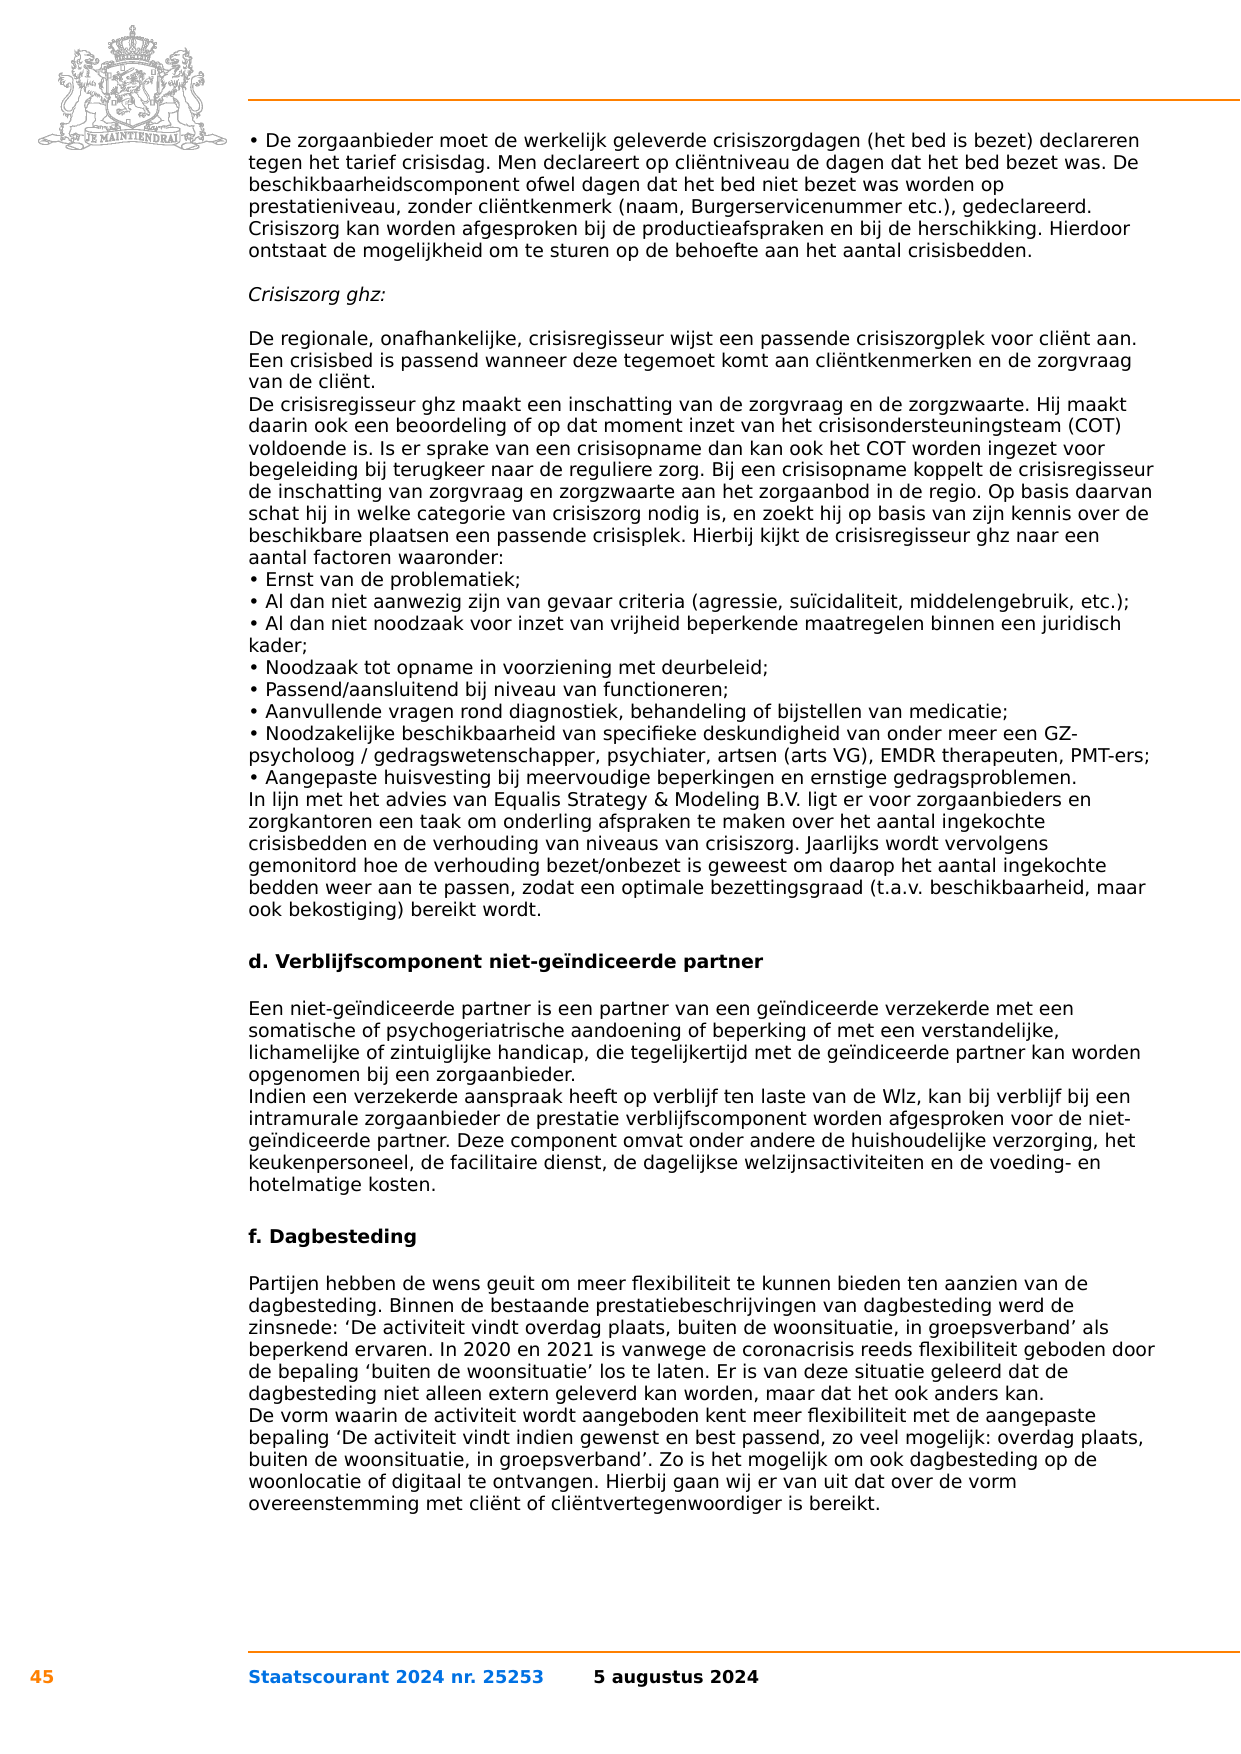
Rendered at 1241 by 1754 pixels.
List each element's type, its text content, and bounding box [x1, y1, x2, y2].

text De regionale, onafhankelijke, crisisregisseur wijst een passende crisiszorgplek voor cliënt aan. Een crisisbed is passend wanneer deze tegemoet komt aan cliëntkenmerken en de zorgvraag van de cliënt. [248, 327, 1163, 393]
text • De zorgaanbieder moet de werkelijk geleverde crisiszorgdagen (het bed is bezet) declareren tegen het tarief crisisdag. Men declareert op cliëntniveau de dagen dat het bed bezet was. De beschikbaarheidscomponent ofwel dagen dat het bed niet bezet was worden op prestatieniveau, zonder cliëntkenmerk (naam, Burgerservicenummer etc.), gedeclareerd. [248, 130, 1163, 218]
text Partijen hebben de wens geuit om meer flexibiliteit te kunnen bieden ten aanzien van de dagbesteding. Binnen de bestaande prestatiebeschrijvingen van dagbesteding werd de zinsnede: ‘De activiteit vindt overdag plaats, buiten de woonsituatie, in groepsverband’ als beperkend ervaren. In 2020 en 2021 is vanwege de coronacrisis reeds flexibiliteit geboden door de bepaling ‘buiten de woonsituatie’ los te laten. Er is van deze situatie geleerd dat de dagbesteding niet alleen extern geleverd kan worden, maar dat het ook anders kan. [248, 1273, 1163, 1404]
text • Noodzakelijke beschikbaarheid van specifieke deskundigheid van onder meer een GZ-psycholoog / gedragswetenschapper, psychiater, artsen (arts VG), EMDR therapeuten, PMT-ers; [248, 723, 1163, 767]
text • Aangepaste huisvesting bij meervoudige beperkingen en ernstige gedragsproblemen. [248, 767, 1163, 789]
subtitle Crisiszorg ghz: [248, 284, 1163, 306]
text • Passend/aansluitend bij niveau van functioneren; [248, 679, 1163, 701]
text Een niet-geïndiceerde partner is een partner van een geïndiceerde verzekerde met een somatische of psychogeriatrische aandoening of beperking of met een verstandelijke, lichamelijke of zintuiglijke handicap, die tegelijkertijd met de geïndiceerde partner kan worden opgenomen bij een zorgaanbieder. [248, 998, 1163, 1086]
picture [38, 25, 227, 150]
text • Al dan niet noodzaak voor inzet van vrijheid beperkende maatregelen binnen een juridisch kader; [248, 613, 1163, 657]
subtitle d. Verblijfscomponent niet-geïndiceerde partner [248, 951, 1163, 973]
text In lijn met het advies van Equalis Strategy & Modeling B.V. ligt er voor zorgaanbieders en zorgkantoren een taak om onderling afspraken te maken over het aantal ingekochte crisisbedden en de verhouding van niveaus van crisiszorg. Jaarlijks wordt vervolgens gemonitord hoe de verhouding bezet/onbezet is geweest om daarop het aantal ingekochte bedden weer aan te passen, zodat een optimale bezettingsgraad (t.a.v. beschikbaarheid, maar ook bekostiging) bereikt wordt. [248, 789, 1163, 921]
text • Aanvullende vragen rond diagnostiek, behandeling of bijstellen van medicatie; [248, 701, 1163, 723]
subtitle f. Dagbesteding [248, 1226, 1163, 1248]
text • Noodzaak tot opname in voorziening met deurbeleid; [248, 657, 1163, 679]
text De vorm waarin de activiteit wordt aangeboden kent meer flexibiliteit met de aangepaste bepaling ‘De activiteit vindt indien gewenst en best passend, zo veel mogelijk: overdag plaats, buiten de woonsituatie, in groepsverband’. Zo is het mogelijk om ook dagbesteding op de woonlocatie of digitaal te ontvangen. Hierbij gaan wij er van uit dat over de vorm overeenstemming met cliënt of cliëntvertegenwoordiger is bereikt. [248, 1404, 1163, 1514]
text • Al dan niet aanwezig zijn van gevaar criteria (agressie, suïcidaliteit, middelengebruik, etc.); [248, 591, 1163, 613]
text Crisiszorg kan worden afgesproken bij de productieafspraken en bij de herschikking. Hierdoor ontstaat de mogelijkheid om te sturen op de behoefte aan het aantal crisisbedden. [248, 218, 1163, 262]
text Indien een verzekerde aanspraak heeft op verblijf ten laste van de Wlz, kan bij verblijf bij een intramurale zorgaanbieder de prestatie verblijfscomponent worden afgesproken voor de niet-geïndiceerde partner. Deze component omvat onder andere de huishoudelijke verzorging, het keukenpersoneel, de facilitaire dienst, de dagelijkse welzijnsactiviteiten en de voeding- en hotelmatige kosten. [248, 1086, 1163, 1196]
text • Ernst van de problematiek; [248, 569, 1163, 591]
text De crisisregisseur ghz maakt een inschatting van de zorgvraag en de zorgzwaarte. Hij maakt daarin ook een beoordeling of op dat moment inzet van het crisisondersteuningsteam (COT) voldoende is. Is er sprake van een crisisopname dan kan ook het COT worden ingezet voor begeleiding bij terugkeer naar de reguliere zorg. Bij een crisisopname koppelt de crisisregisseur de inschatting van zorgvraag en zorgzwaarte aan het zorgaanbod in de regio. Op basis daarvan schat hij in welke categorie van crisiszorg nodig is, en zoekt hij op basis van zijn kennis over de beschikbare plaatsen een passende crisisplek. Hierbij kijkt de crisisregisseur ghz naar een aantal factoren waaronder: [248, 393, 1163, 569]
